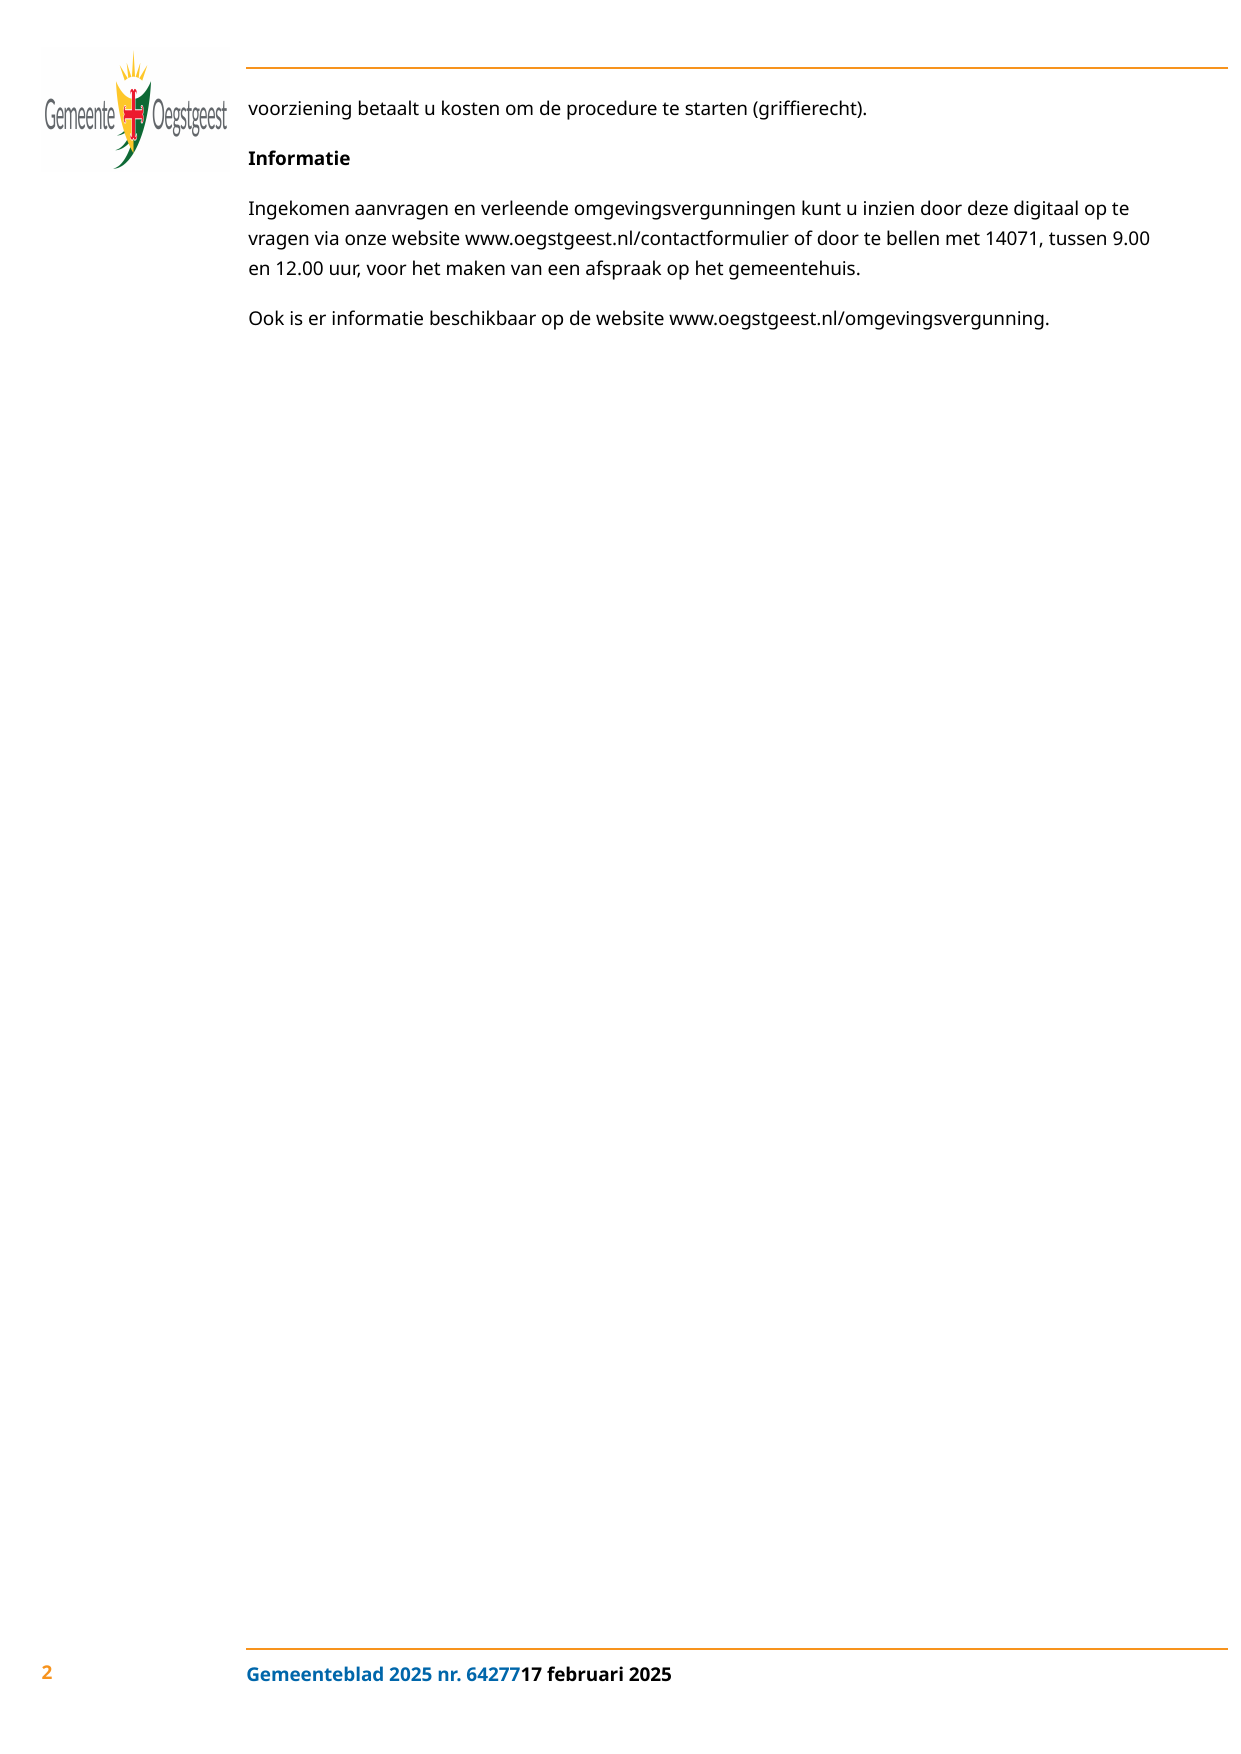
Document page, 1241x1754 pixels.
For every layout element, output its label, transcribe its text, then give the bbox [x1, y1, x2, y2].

text Ook is er informatie beschikbaar op de website www.oegstgeest.nl/omgevingsvergunning. [248, 305, 1152, 331]
text Ingekomen aanvragen en verleende omgevingsvergunningen kunt u inzien door deze digitaal op te vragen via onze website www.oegstgeest.nl/contactformulier of door te bellen met 14071, tussen 9.00 en 12.00 uur, voor het maken van een afspraak op het gemeentehuis. [248, 196, 1152, 281]
text voorziening betaalt u kosten om de procedure te starten (griffierecht). [248, 95, 1152, 121]
picture [41, 47, 231, 172]
text Informatie [248, 145, 1152, 171]
